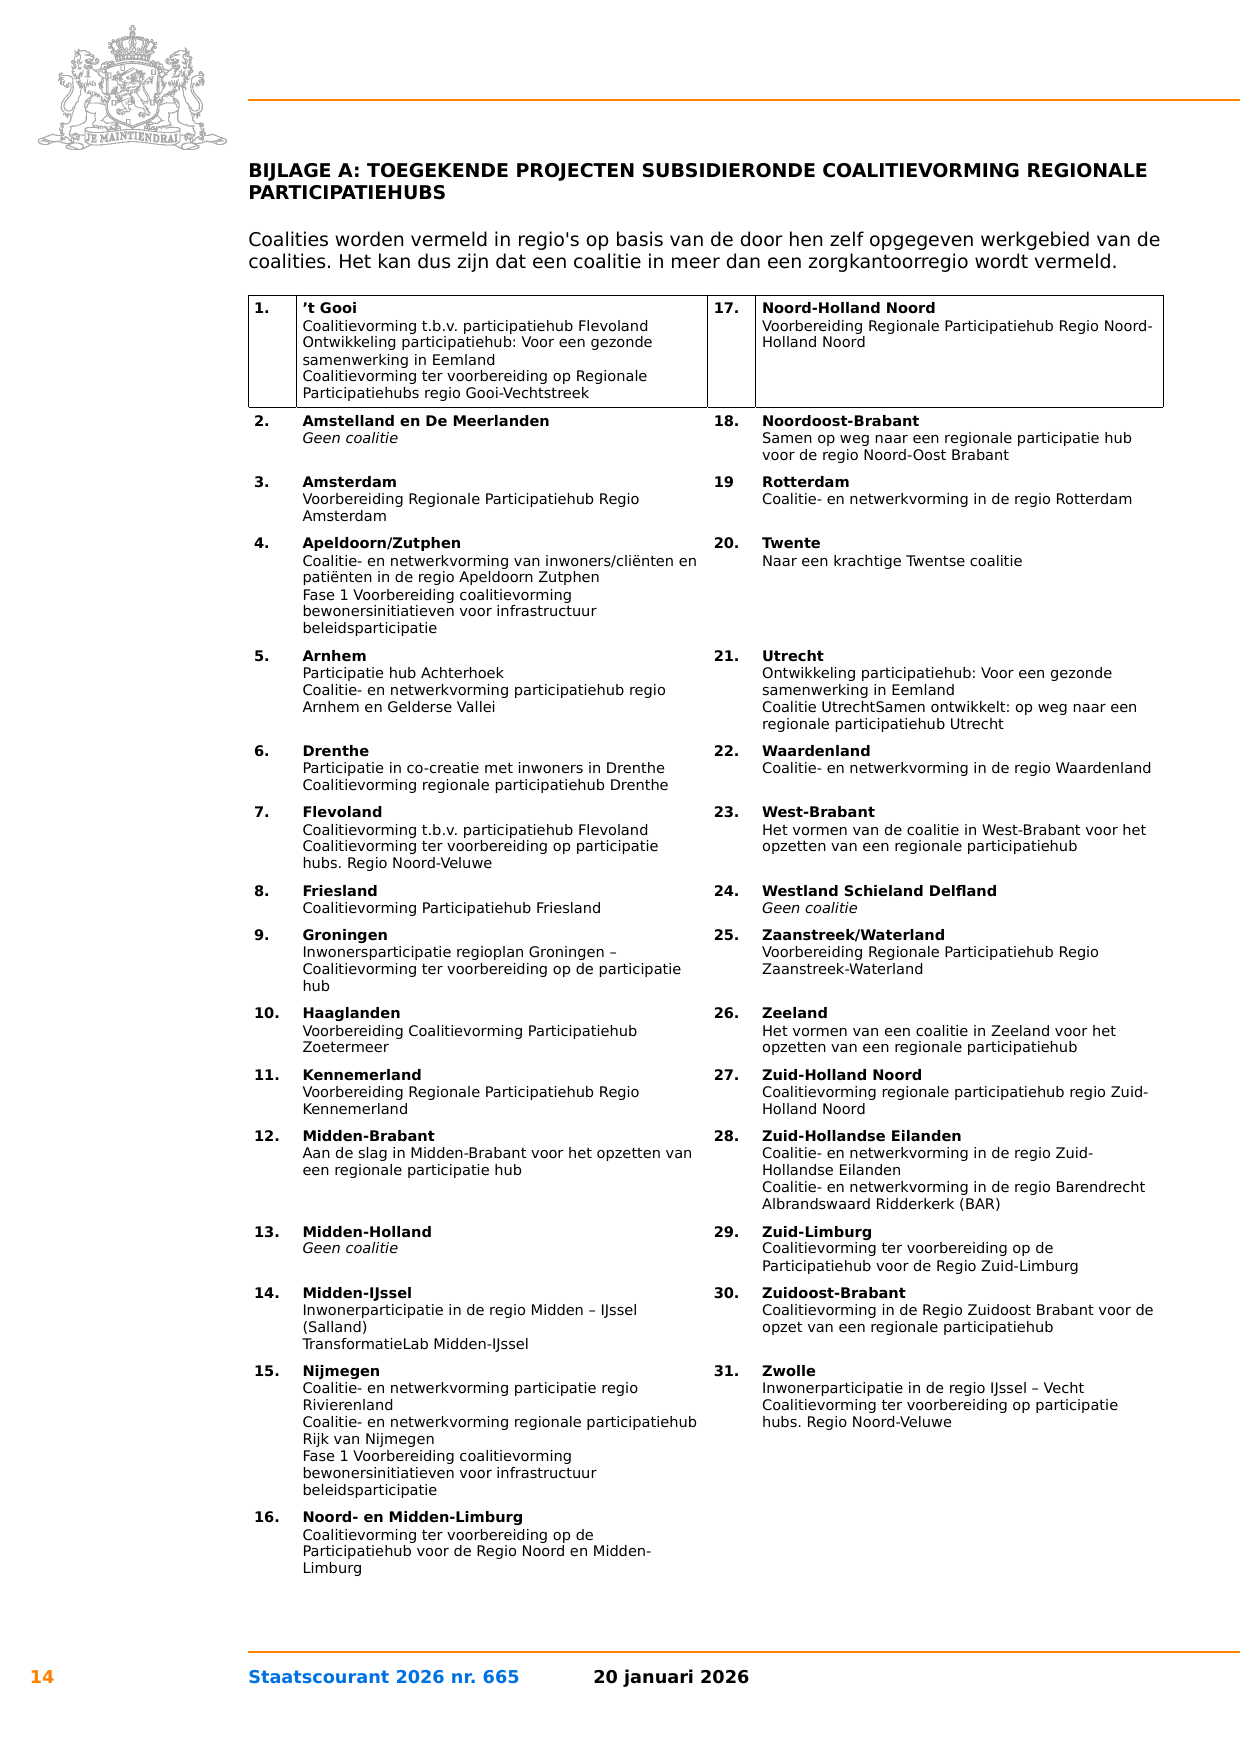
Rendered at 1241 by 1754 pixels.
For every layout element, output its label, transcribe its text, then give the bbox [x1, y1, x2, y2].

table_cell Zuid-Limburg Coalitievorming ter voorbereiding op de Participatiehub voor de Regio Zuid-Limburg [756, 1219, 1163, 1279]
table_cell Midden-Holland Geen coalitie [297, 1219, 707, 1279]
table_cell 7. [249, 800, 296, 877]
table_header ’t Gooi Coalitievorming t.b.v. participatiehub Flevoland Ontwikkeling participatiehub: Voor een gezonde samenwerking in Eemland Coalitievorming ter voorbereiding op Regionale Participatiehubs regio Gooi-Vechtstreek [297, 296, 707, 407]
table_cell 11. [249, 1062, 296, 1122]
table_cell 27. [708, 1062, 755, 1122]
subtitle BIJLAGE A: TOEGEKENDE PROJECTEN SUBSIDIERONDE COALITIEVORMING REGIONALE PARTICIPATIEHUBS [248, 160, 1163, 204]
table_cell Drenthe Participatie in co-creatie met inwoners in Drenthe Coalitievorming regionale participatiehub Drenthe [297, 738, 707, 799]
table_cell 8. [249, 878, 296, 921]
table_cell Kennemerland Voorbereiding Regionale Participatiehub Regio Kennemerland [297, 1062, 707, 1122]
table_cell 24. [708, 878, 755, 921]
table_cell 23. [708, 800, 755, 877]
table_cell 21. [708, 643, 755, 737]
table_cell 18. [708, 408, 755, 468]
table_cell Zuid-Hollandse Eilanden Coalitie- en netwerkvorming in de regio Zuid-Hollandse Eilanden Coalitie- en netwerkvorming in de regio Barendrecht Albrandswaard Ridderkerk (BAR) [756, 1124, 1163, 1218]
table_cell Amsterdam Voorbereiding Regionale Participatiehub Regio Amsterdam [297, 469, 707, 530]
table_cell 26. [708, 1001, 755, 1061]
table_cell Rotterdam Coalitie- en netwerkvorming in de regio Rotterdam [756, 469, 1163, 530]
table_cell Zuidoost-Brabant Coalitievorming in de Regio Zuidoost Brabant voor de opzet van een regionale participatiehub [756, 1280, 1163, 1357]
table_cell Midden-Brabant Aan de slag in Midden-Brabant voor het opzetten van een regionale participatie hub [297, 1124, 707, 1218]
table_cell Arnhem Participatie hub Achterhoek Coalitie- en netwerkvorming participatiehub regio Arnhem en Gelderse Vallei [297, 643, 707, 737]
table_cell Noord- en Midden-Limburg Coalitievorming ter voorbereiding op de Participatiehub voor de Regio Noord en Midden-Limburg [297, 1505, 707, 1582]
table_cell 22. [708, 738, 755, 799]
table_cell 12. [249, 1124, 296, 1218]
table_header 1. [249, 296, 296, 407]
table_cell 5. [249, 643, 296, 737]
table_cell 20. [708, 531, 755, 642]
table_cell 9. [249, 923, 296, 1000]
table_cell Zeeland Het vormen van een coalitie in Zeeland voor het opzetten van een regionale participatiehub [756, 1001, 1163, 1061]
table_cell Friesland Coalitievorming Participatiehub Friesland [297, 878, 707, 921]
table_cell 13. [249, 1219, 296, 1279]
table_cell Noordoost-Brabant Samen op weg naar een regionale participatie hub voor de regio Noord-Oost Brabant [756, 408, 1163, 468]
table_cell [708, 1505, 755, 1582]
table_cell 25. [708, 923, 755, 1000]
table_cell Utrecht Ontwikkeling participatiehub: Voor een gezonde samenwerking in Eemland Coalitie UtrechtSamen ontwikkelt: op weg naar een regionale participatiehub Utrecht [756, 643, 1163, 737]
table_cell Midden-IJssel Inwonerparticipatie in de regio Midden – IJssel (Salland) TransformatieLab Midden-IJssel [297, 1280, 707, 1357]
table_cell Haaglanden Voorbereiding Coalitievorming Participatiehub Zoetermeer [297, 1001, 707, 1061]
table_cell 15. [249, 1359, 296, 1504]
table_cell [756, 1505, 1163, 1582]
text Coalities worden vermeld in regio's op basis van de door hen zelf opgegeven werkgebied van de coalities. Het kan dus zijn dat een coalitie in meer dan een zorgkantoorregio wordt vermeld. [248, 229, 1163, 273]
table_cell 2. [249, 408, 296, 468]
table_cell Groningen Inwonersparticipatie regioplan Groningen – Coalitievorming ter voorbereiding op de participatie hub [297, 923, 707, 1000]
picture [38, 25, 227, 150]
table_cell 19 [708, 469, 755, 530]
table_cell 30. [708, 1280, 755, 1357]
table_cell Nijmegen Coalitie- en netwerkvorming participatie regio Rivierenland Coalitie- en netwerkvorming regionale participatiehub Rijk van Nijmegen Fase 1 Voorbereiding coalitievorming bewonersinitiatieven voor infrastructuur beleidsparticipatie [297, 1359, 707, 1504]
table_cell 29. [708, 1219, 755, 1279]
table_cell 28. [708, 1124, 755, 1218]
table_cell 6. [249, 738, 296, 799]
table_header 17. [708, 296, 755, 407]
table_cell Twente Naar een krachtige Twentse coalitie [756, 531, 1163, 642]
table_cell 16. [249, 1505, 296, 1582]
table_cell 3. [249, 469, 296, 530]
table_cell Zwolle Inwonerparticipatie in de regio IJssel – Vecht Coalitievorming ter voorbereiding op participatie hubs. Regio Noord-Veluwe [756, 1359, 1163, 1504]
table_cell West-Brabant Het vormen van de coalitie in West-Brabant voor het opzetten van een regionale participatiehub [756, 800, 1163, 877]
table_cell 31. [708, 1359, 755, 1504]
table_cell Westland Schieland Delfland Geen coalitie [756, 878, 1163, 921]
table_cell Zuid-Holland Noord Coalitievorming regionale participatiehub regio Zuid-Holland Noord [756, 1062, 1163, 1122]
table_cell Zaanstreek/Waterland Voorbereiding Regionale Participatiehub Regio Zaanstreek-Waterland [756, 923, 1163, 1000]
table_cell Amstelland en De Meerlanden Geen coalitie [297, 408, 707, 468]
table_cell 14. [249, 1280, 296, 1357]
table_cell Flevoland Coalitievorming t.b.v. participatiehub Flevoland Coalitievorming ter voorbereiding op participatie hubs. Regio Noord-Veluwe [297, 800, 707, 877]
table_cell Apeldoorn/Zutphen Coalitie- en netwerkvorming van inwoners/cliënten en patiënten in de regio Apeldoorn Zutphen Fase 1 Voorbereiding coalitievorming bewonersinitiatieven voor infrastructuur beleidsparticipatie [297, 531, 707, 642]
table_header Noord-Holland Noord Voorbereiding Regionale Participatiehub Regio Noord-Holland Noord [756, 296, 1163, 407]
table_cell 10. [249, 1001, 296, 1061]
table_cell Waardenland Coalitie- en netwerkvorming in de regio Waardenland [756, 738, 1163, 799]
table_cell 4. [249, 531, 296, 642]
